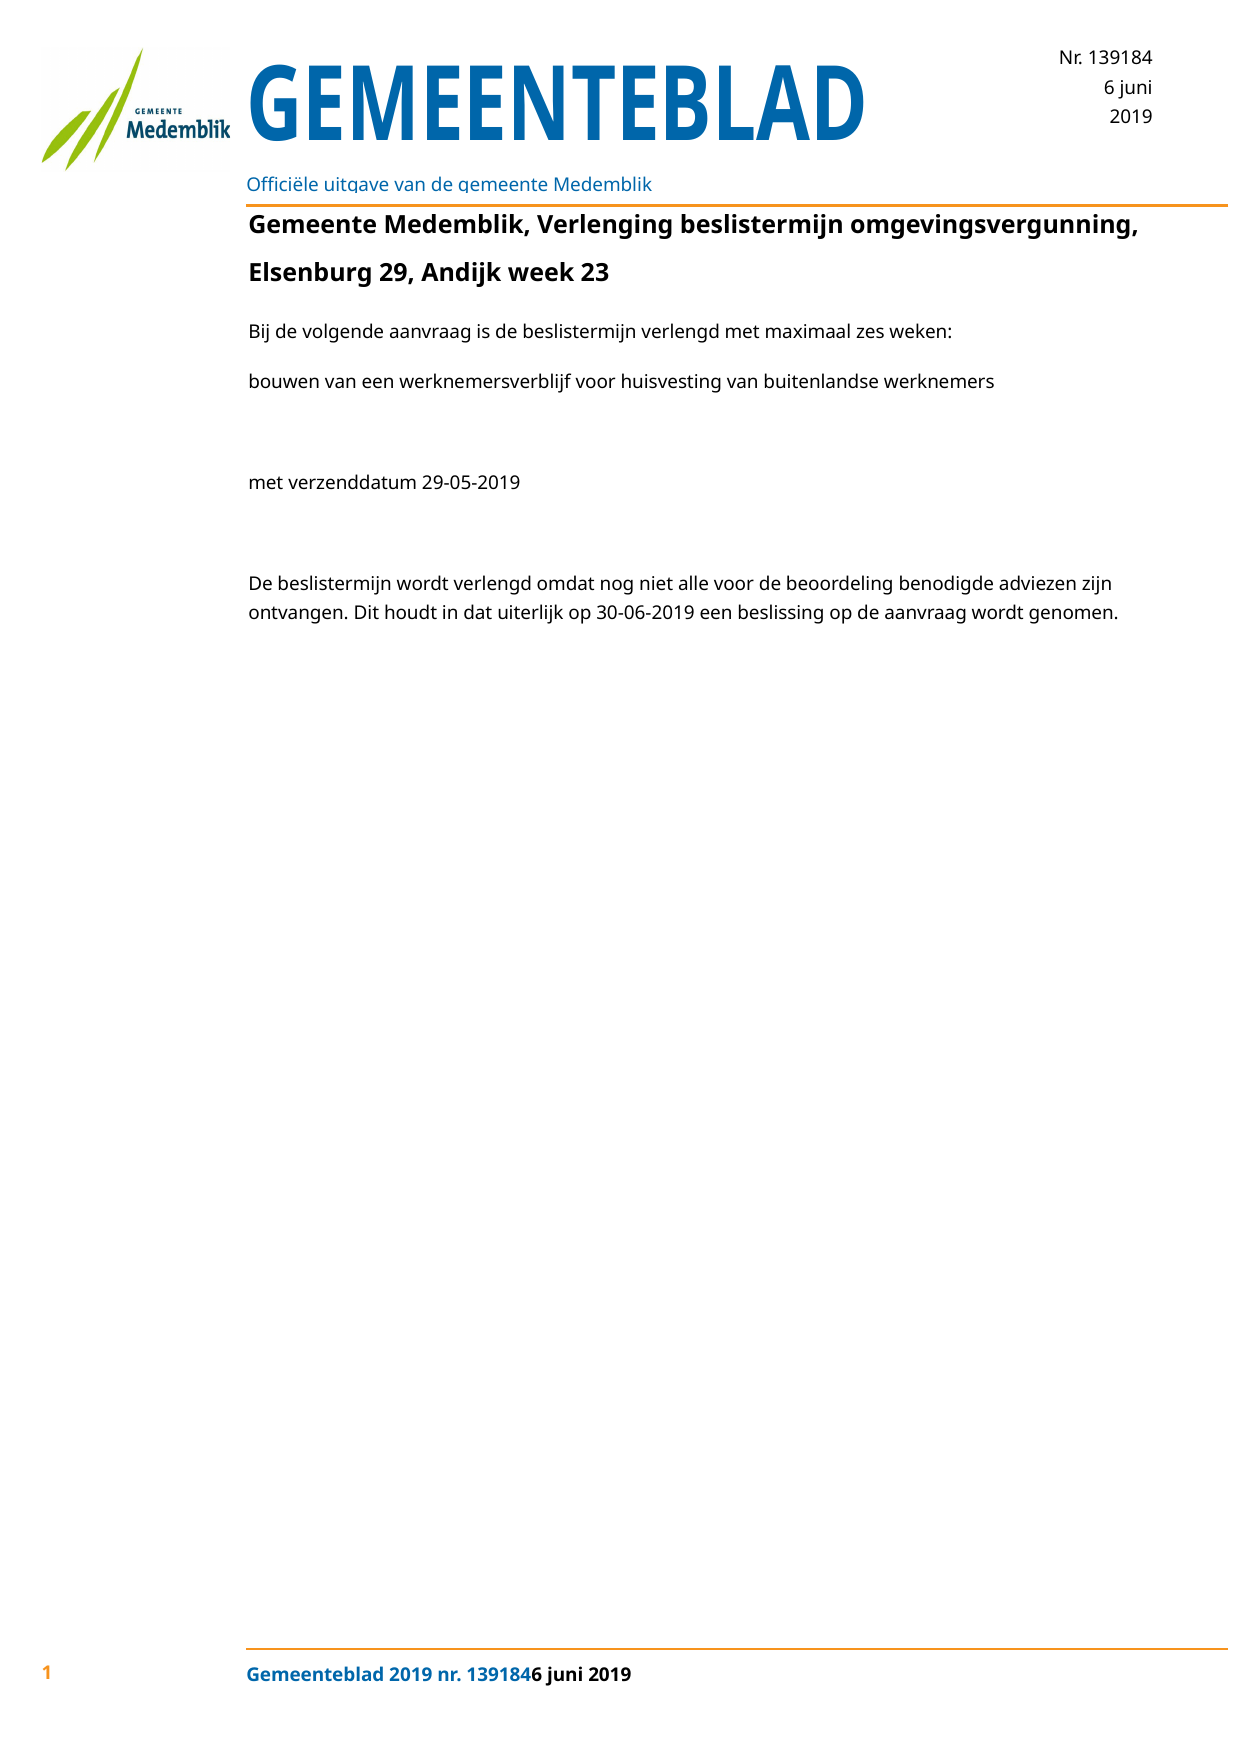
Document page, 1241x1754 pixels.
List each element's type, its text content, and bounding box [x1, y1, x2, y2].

text Gemeente Medemblik, Verlenging beslistermijn omgevingsvergunning, Elsenburg 29, Andijk week 23 [248, 207, 1152, 288]
text bouwen van een werknemersverblijf voor huisvesting van buitenlandse werknemers [248, 368, 1152, 394]
text Bij de volgende aanvraag is de beslistermijn verlengd met maximaal zes weken: [248, 318, 1152, 344]
picture [41, 47, 231, 172]
text met verzenddatum 29-05-2019 [248, 469, 1152, 495]
text De beslistermijn wordt verlengd omdat nog niet alle voor de beoordeling benodigde adviezen zijn ontvangen. Dit houdt in dat uiterlijk op 30-06-2019 een beslissing op de aanvraag wordt genomen. [248, 570, 1152, 625]
